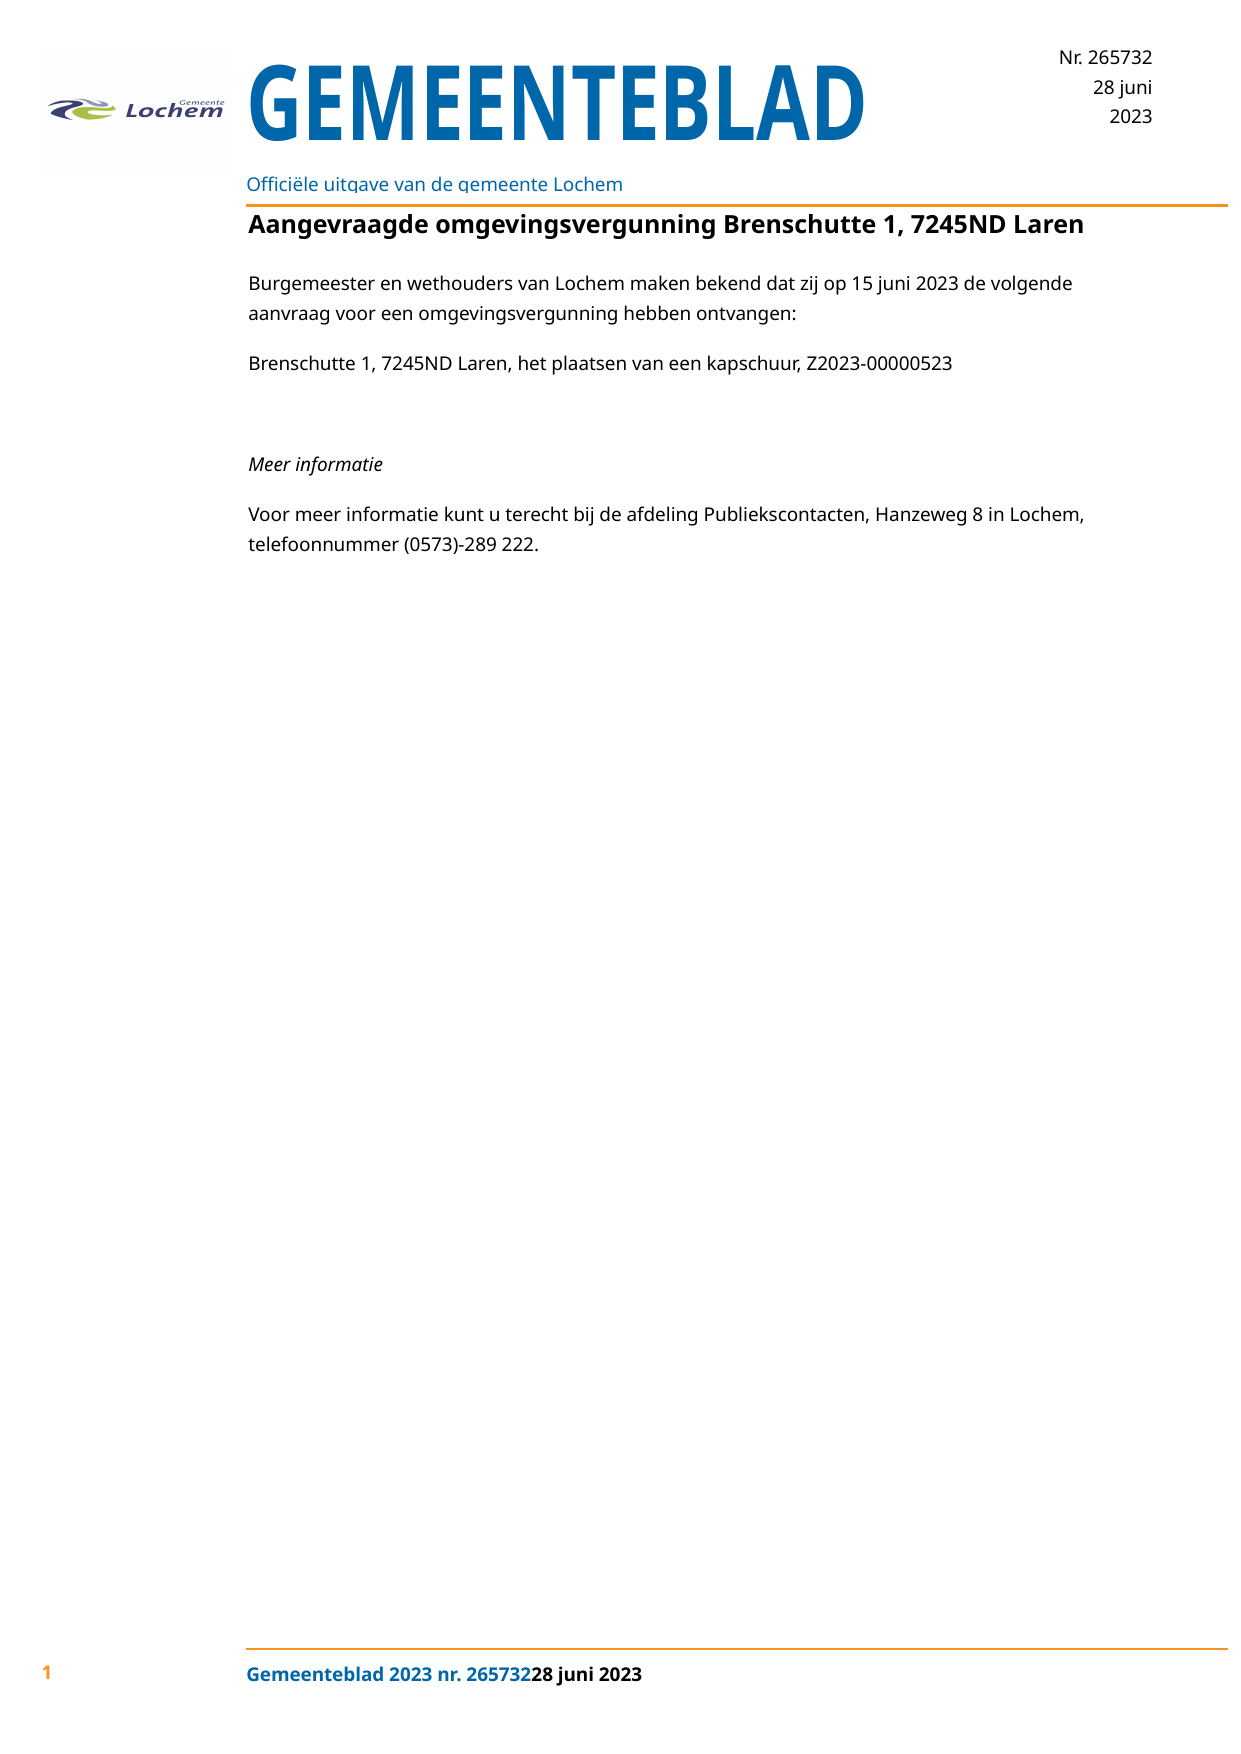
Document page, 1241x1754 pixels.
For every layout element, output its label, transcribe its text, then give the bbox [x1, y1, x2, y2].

text Brenschutte 1, 7245ND Laren, het plaatsen van een kapschuur, Z2023-00000523 [248, 350, 1152, 376]
text Meer informatie [248, 451, 1152, 477]
text Aangevraagde omgevingsvergunning Brenschutte 1, 7245ND Laren [248, 207, 1152, 241]
text Voor meer informatie kunt u terecht bij de afdeling Publiekscontacten, Hanzeweg 8 in Lochem, telefoonnummer (0573)-289 222. [248, 502, 1152, 557]
text Burgemeester en wethouders van Lochem maken bekend dat zij op 15 juni 2023 de volgende aanvraag voor een omgevingsvergunning hebben ontvangen: [248, 270, 1152, 326]
picture [41, 47, 231, 172]
